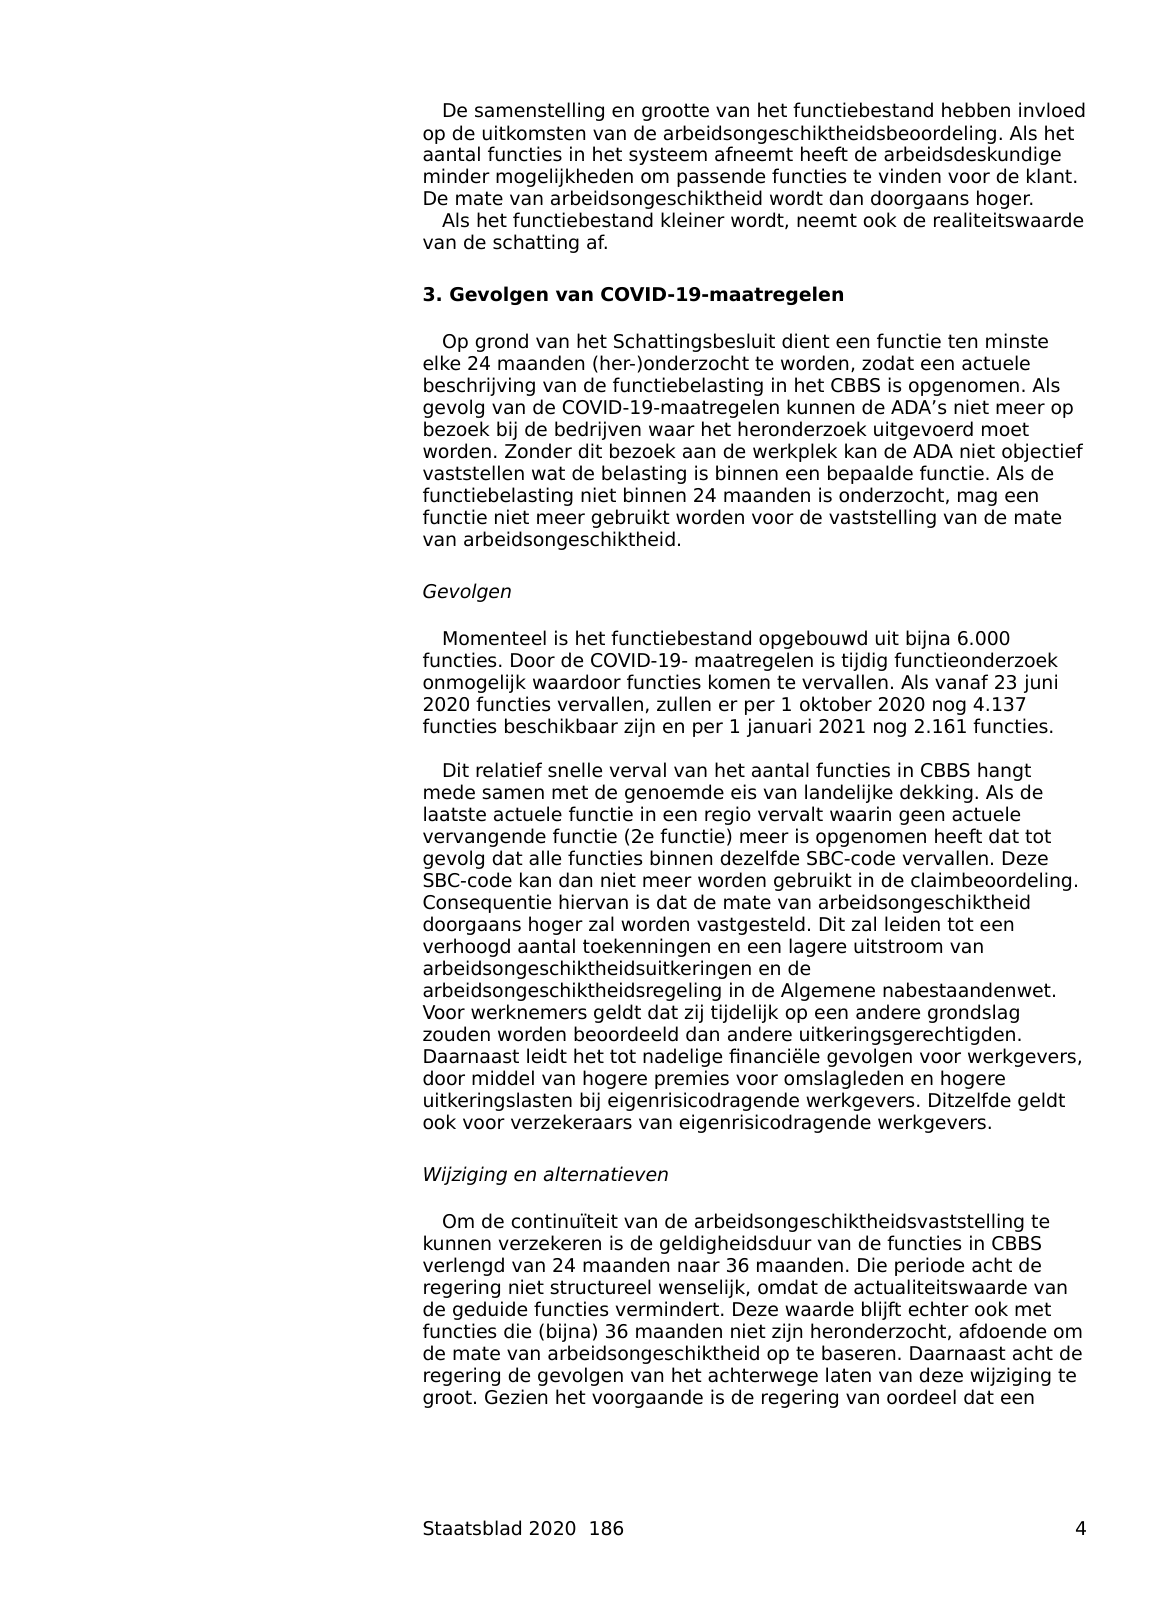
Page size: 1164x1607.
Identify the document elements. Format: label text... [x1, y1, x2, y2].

text Als het functiebestand kleiner wordt, neemt ook de realiteitswaarde van de schatting af. [422, 210, 1087, 254]
subtitle Wijziging en alternatieven [422, 1164, 1087, 1186]
text Op grond van het Schattingsbesluit dient een functie ten minste elke 24 maanden (her-)onderzocht te worden, zodat een actuele beschrijving van de functiebelasting in het CBBS is opgenomen. Als gevolg van de COVID-19-maatregelen kunnen de ADA’s niet meer op bezoek bij de bedrijven waar het heronderzoek uitgevoerd moet worden. Zonder dit bezoek aan de werkplek kan de ADA niet objectief vaststellen wat de belasting is binnen een bepaalde functie. Als de functiebelasting niet binnen 24 maanden is onderzocht, mag een functie niet meer gebruikt worden voor de vaststelling van de mate van arbeidsongeschiktheid. [422, 331, 1087, 551]
text Momenteel is het functiebestand opgebouwd uit bijna 6.000 functies. Door de COVID-19- maatregelen is tijdig functieonderzoek onmogelijk waardoor functies komen te vervallen. Als vanaf 23 juni 2020 functies vervallen, zullen er per 1 oktober 2020 nog 4.137 functies beschikbaar zijn en per 1 januari 2021 nog 2.161 functies. [422, 628, 1087, 738]
subtitle Gevolgen [422, 581, 1087, 603]
text Dit relatief snelle verval van het aantal functies in CBBS hangt mede samen met de genoemde eis van landelijke dekking. Als de laatste actuele functie in een regio vervalt waarin geen actuele vervangende functie (2e functie) meer is opgenomen heeft dat tot gevolg dat alle functies binnen dezelfde SBC-code vervallen. Deze SBC-code kan dan niet meer worden gebruikt in de claimbeoordeling. Consequentie hiervan is dat de mate van arbeidsongeschiktheid doorgaans hoger zal worden vastgesteld. Dit zal leiden tot een verhoogd aantal toekenningen en een lagere uitstroom van arbeidsongeschiktheidsuitkeringen en de arbeidsongeschiktheidsregeling in de Algemene nabestaandenwet. Voor werknemers geldt dat zij tijdelijk op een andere grondslag zouden worden beoordeeld dan andere uitkeringsgerechtigden. Daarnaast leidt het tot nadelige financiële gevolgen voor werkgevers, door middel van hogere premies voor omslagleden en hogere uitkeringslasten bij eigenrisicodragende werkgevers. Ditzelfde geldt ook voor verzekeraars van eigenrisicodragende werkgevers. [422, 760, 1087, 1134]
subtitle 3. Gevolgen van COVID-19-maatregelen [422, 284, 1087, 306]
text Om de continuïteit van de arbeidsongeschiktheidsvaststelling te kunnen verzekeren is de geldigheidsduur van de functies in CBBS verlengd van 24 maanden naar 36 maanden. Die periode acht de regering niet structureel wenselijk, omdat de actualiteitswaarde van de geduide functies vermindert. Deze waarde blijft echter ook met functies die (bijna) 36 maanden niet zijn heronderzocht, afdoende om de mate van arbeidsongeschiktheid op te baseren. Daarnaast acht de regering de gevolgen van het achterwege laten van deze wijziging te groot. Gezien het voorgaande is de regering van oordeel dat een [422, 1211, 1087, 1408]
text De samenstelling en grootte van het functiebestand hebben invloed op de uitkomsten van de arbeidsongeschiktheidsbeoordeling. Als het aantal functies in het systeem afneemt heeft de arbeidsdeskundige minder mogelijkheden om passende functies te vinden voor de klant. De mate van arbeidsongeschiktheid wordt dan doorgaans hoger. [422, 100, 1087, 210]
